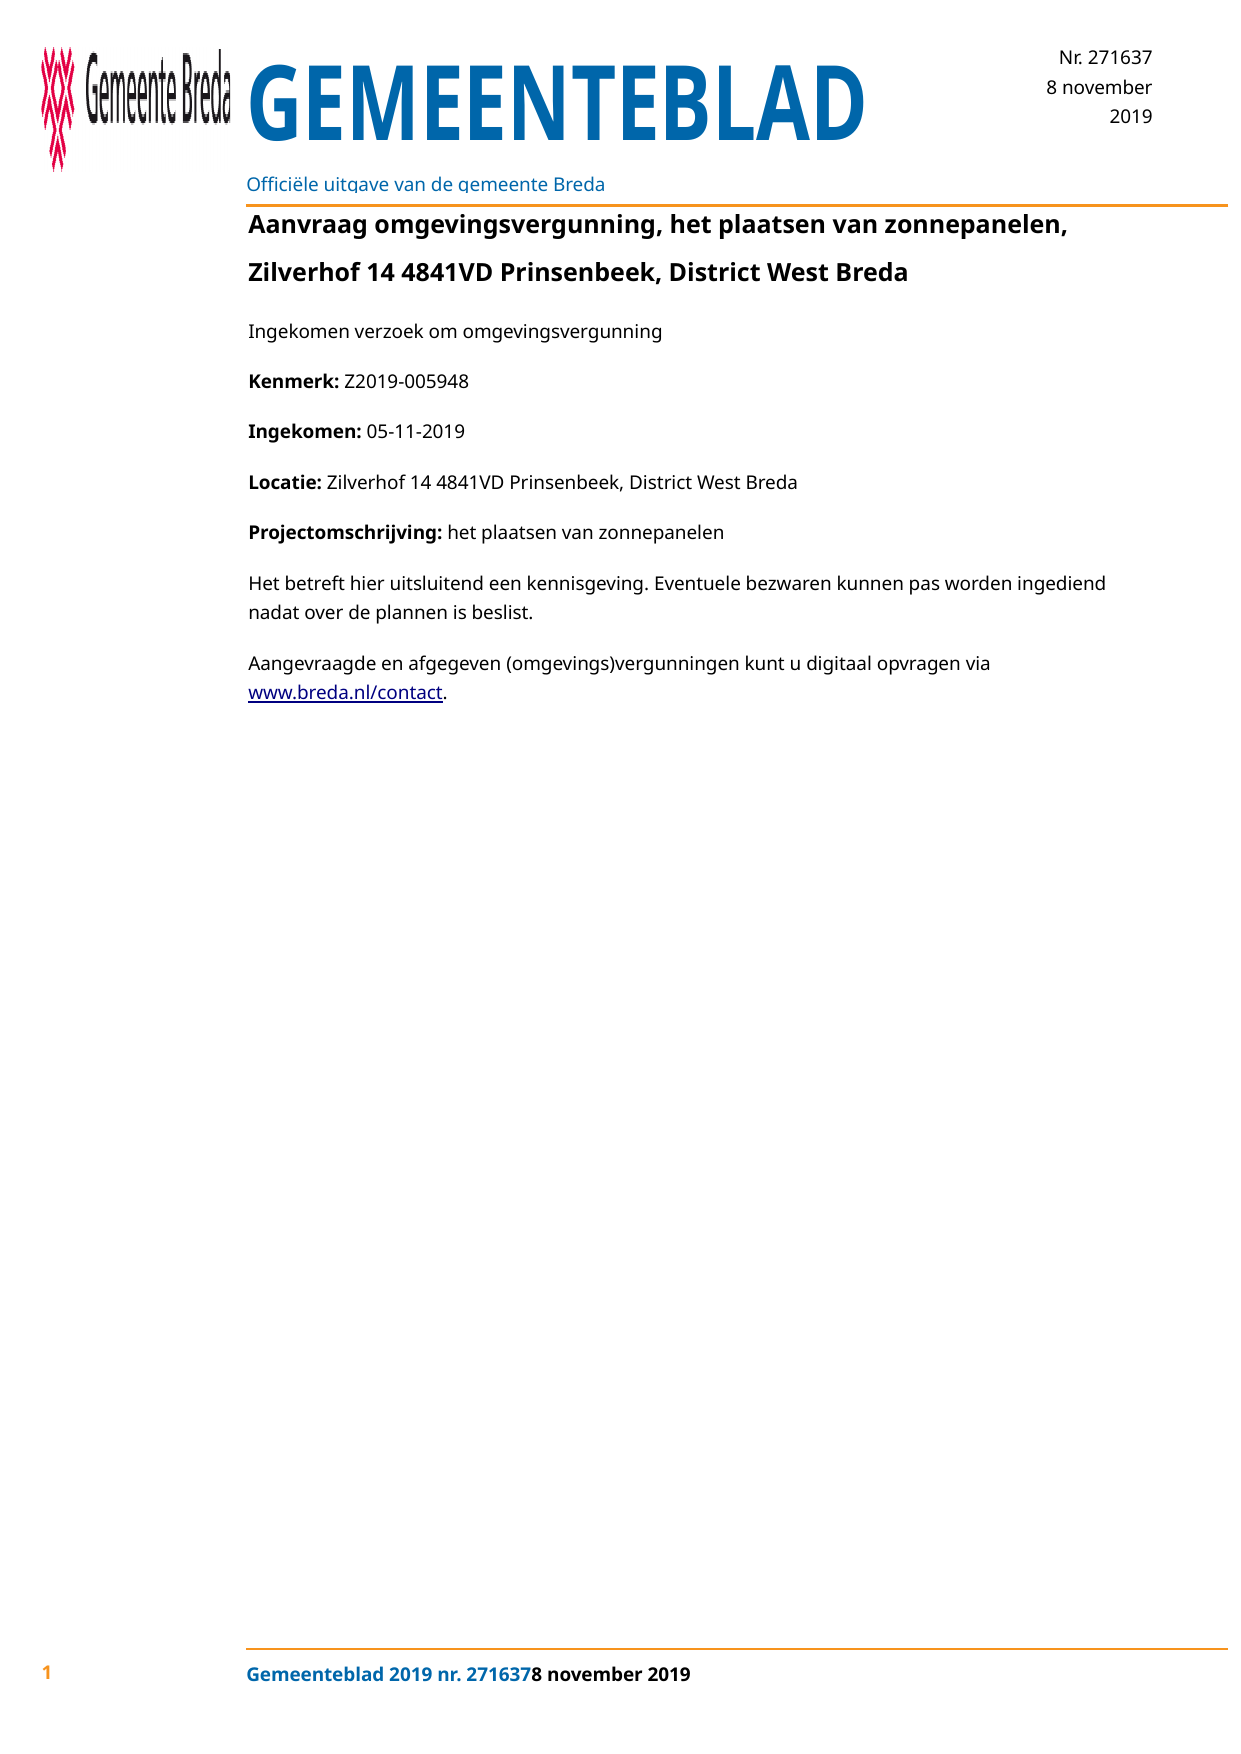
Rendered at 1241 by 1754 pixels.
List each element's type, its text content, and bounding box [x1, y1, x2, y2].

text Het betreft hier uitsluitend een kennisgeving. Eventuele bezwaren kunnen pas worden ingediend nadat over de plannen is beslist. [248, 570, 1152, 625]
text Kenmerk: Z2019-005948 [248, 368, 1152, 394]
text Ingekomen: 05-11-2019 [248, 419, 1152, 444]
text Aangevraagde en afgegeven (omgevings)vergunningen kunt u digitaal opvragen via www.breda.nl/contact. [248, 650, 1152, 705]
text Projectomschrijving: het plaatsen van zonnepanelen [248, 519, 1152, 545]
text Ingekomen verzoek om omgevingsvergunning [248, 318, 1152, 344]
picture [41, 47, 231, 172]
text Locatie: Zilverhof 14 4841VD Prinsenbeek, District West Breda [248, 469, 1152, 495]
text Aanvraag omgevingsvergunning, het plaatsen van zonnepanelen, Zilverhof 14 4841VD Prinsenbeek, District West Breda [248, 207, 1152, 288]
